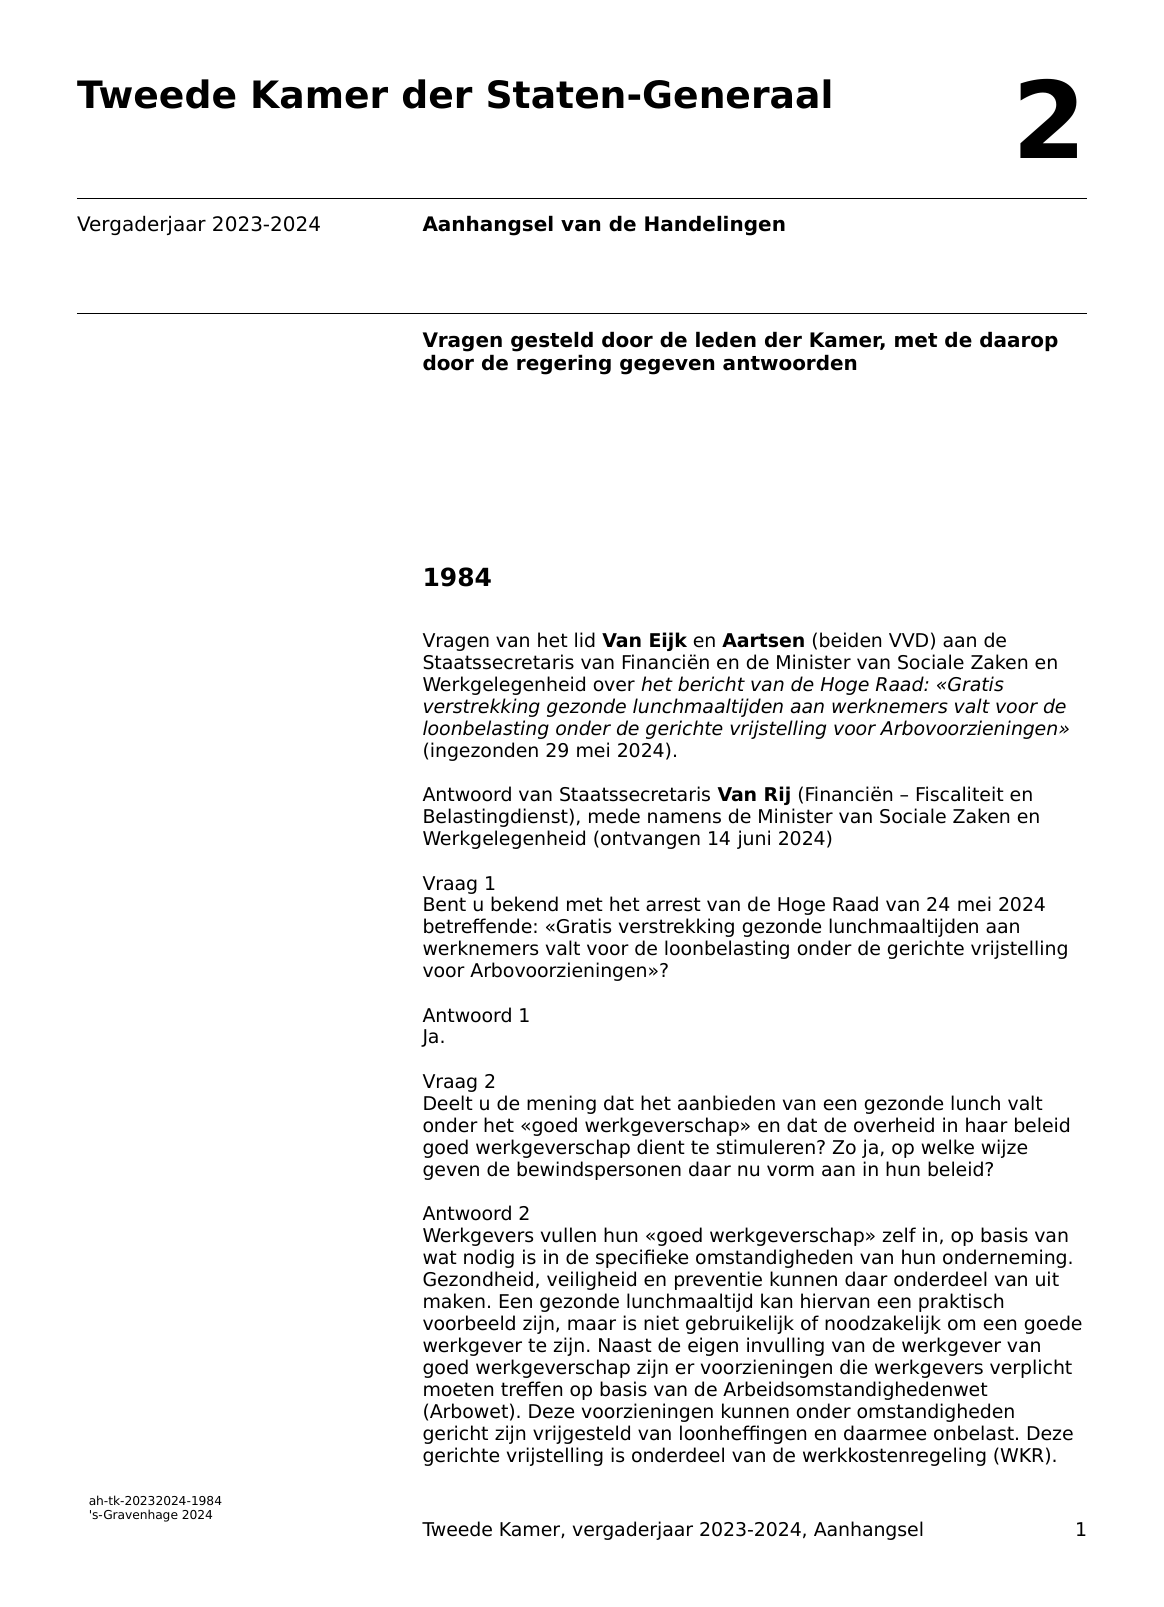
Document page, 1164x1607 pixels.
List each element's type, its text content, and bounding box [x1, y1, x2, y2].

text Antwoord van Staatssecretaris Van Rij (Financiën – Fiscaliteit en Belastingdienst), mede namens de Minister van Sociale Zaken en Werkgelegenheid (ontvangen 14 juni 2024) [422, 784, 1087, 850]
text Bent u bekend met het arrest van de Hoge Raad van 24 mei 2024 betreffende: «Gratis verstrekking gezonde lunchmaaltijden aan werknemers valt voor de loonbelasting onder de gerichte vrijstelling voor Arbovoorzieningen»? [422, 894, 1087, 982]
table_cell Aanhangsel van de Handelingen [422, 199, 1087, 313]
text Antwoord 1 [422, 1004, 1087, 1026]
table_header 2 [886, 59, 1087, 198]
text Werkgevers vullen hun «goed werkgeverschap» zelf in, op basis van wat nodig is in de specifieke omstandigheden van hun onderneming. Gezondheid, veiligheid en preventie kunnen daar onderdeel van uit maken. Een gezonde lunchmaaltijd kan hiervan een praktisch voorbeeld zijn, maar is niet gebruikelijk of noodzakelijk om een goede werkgever te zijn. Naast de eigen invulling van de werkgever van goed werkgeverschap zijn er voorzieningen die werkgevers verplicht moeten treffen op basis van de Arbeidsomstandighedenwet (Arbowet). Deze voorzieningen kunnen onder omstandigheden gericht zijn vrijgesteld van loonheffingen en daarmee onbelast. Deze gerichte vrijstelling is onderdeel van de werkkostenregeling (WKR). [422, 1225, 1087, 1466]
text Vragen van het lid Van Eijk en Aartsen (beiden VVD) aan de Staatssecretaris van Financiën en de Minister van Sociale Zaken en Werkgelegenheid over het bericht van de Hoge Raad: «Gratis verstrekking gezonde lunchmaaltijden aan werknemers valt voor de loonbelasting onder de gerichte vrijstelling voor Arbovoorzieningen» (ingezonden 29 mei 2024). [422, 630, 1087, 762]
text Vraag 1 [422, 872, 1087, 894]
text Antwoord 2 [422, 1203, 1087, 1225]
table_header Tweede Kamer der Staten-Generaal [77, 59, 886, 198]
text 's-Gravenhage 2024 [88, 1508, 323, 1522]
text Ja. [422, 1026, 1087, 1048]
table_cell [77, 314, 422, 375]
table_cell Vragen gesteld door de leden der Kamer, met de daarop door de regering gegeven antwoorden [422, 314, 1087, 375]
text Vraag 2 [422, 1071, 1087, 1093]
text ah-tk-20232024-1984 [88, 1494, 323, 1508]
text 1984 [422, 563, 1087, 592]
text Deelt u de mening dat het aanbieden van een gezonde lunch valt onder het «goed werkgeverschap» en dat de overheid in haar beleid goed werkgeverschap dient te stimuleren? Zo ja, op welke wijze geven de bewindspersonen daar nu vorm aan in hun beleid? [422, 1093, 1087, 1181]
table_cell Vergaderjaar 2023-2024 [77, 199, 422, 313]
